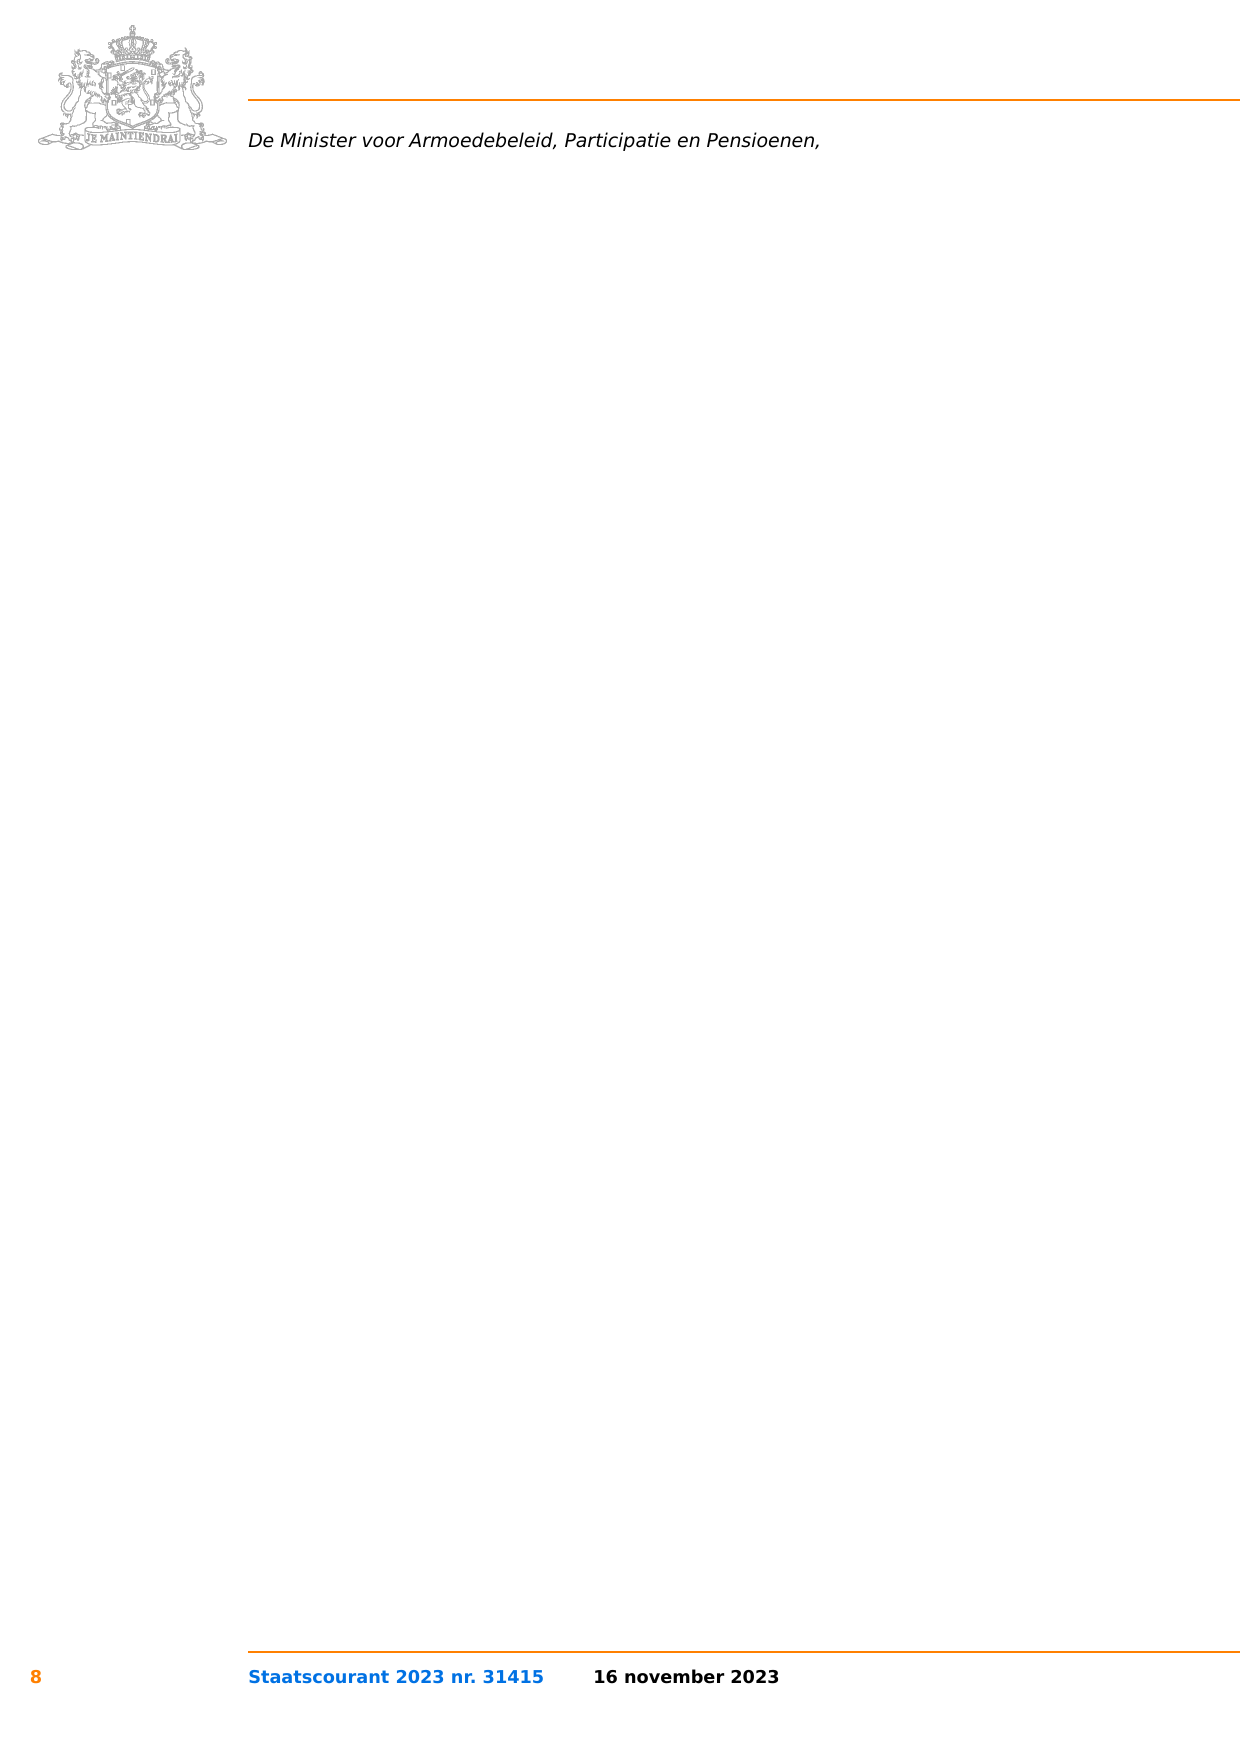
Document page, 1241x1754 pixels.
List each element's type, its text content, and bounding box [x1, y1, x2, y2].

text De Minister voor Armoedebeleid, Participatie en Pensioenen, [248, 130, 1163, 152]
picture [38, 25, 227, 150]
